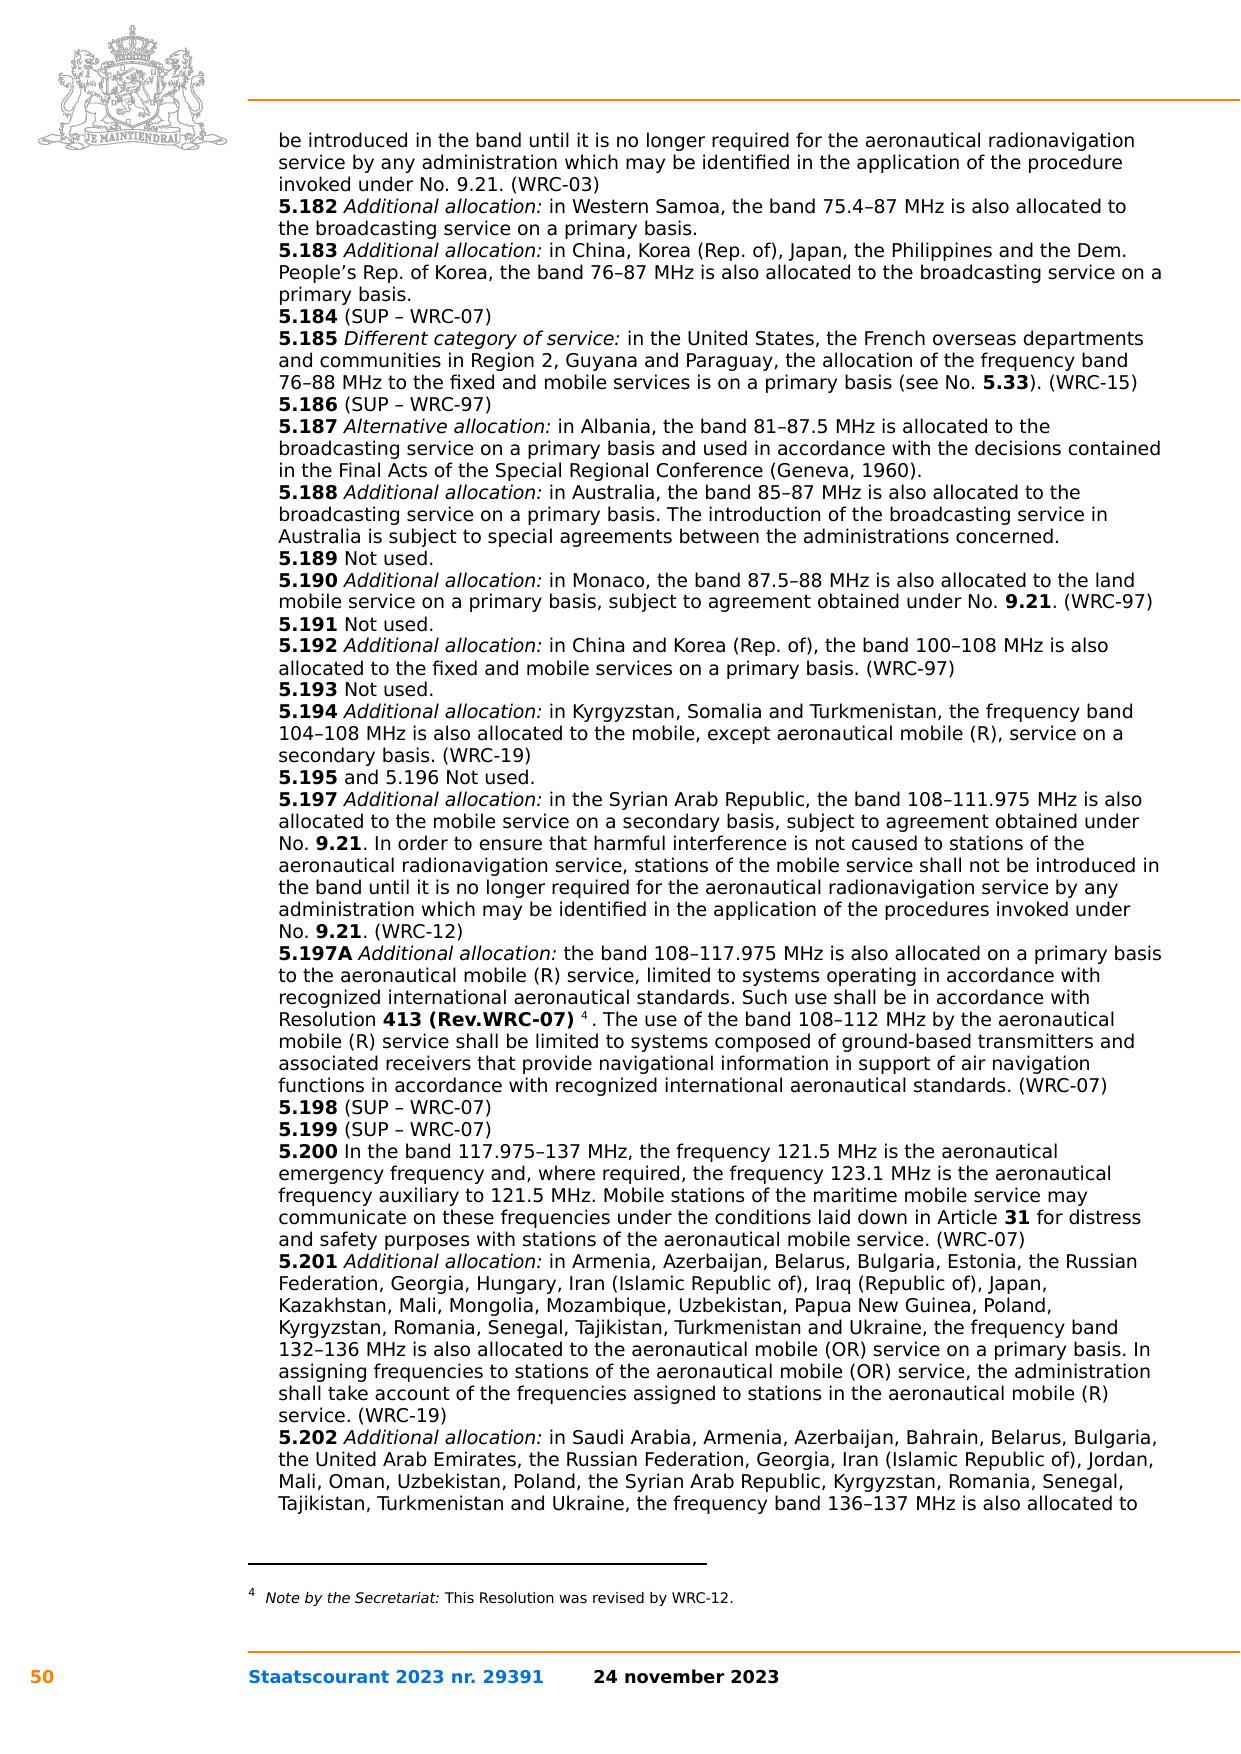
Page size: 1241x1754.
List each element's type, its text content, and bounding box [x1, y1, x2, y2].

text 5.188 Additional allocation: in Australia, the band 85–87 MHz is also allocated to the broadcasting service on a primary basis. The introduction of the broadcasting service in Australia is subject to special agreements between the administrations concerned. [278, 482, 1163, 547]
text 5.193 Not used. [278, 679, 1163, 701]
text 5.182 Additional allocation: in Western Samoa, the band 75.4–87 MHz is also allocated to the broadcasting service on a primary basis. [278, 196, 1163, 240]
text 5.192 Additional allocation: in China and Korea (Rep. of), the band 100–108 MHz is also allocated to the fixed and mobile services on a primary basis. (WRC-97) [278, 635, 1163, 679]
text 5.183 Additional allocation: in China, Korea (Rep. of), Japan, the Philippines and the Dem. People’s Rep. of Korea, the band 76–87 MHz is also allocated to the broadcasting service on a primary basis. [278, 240, 1163, 306]
text 5.201 Additional allocation: in Armenia, Azerbaijan, Belarus, Bulgaria, Estonia, the Russian Federation, Georgia, Hungary, Iran (Islamic Republic of), Iraq (Republic of), Japan, Kazakhstan, Mali, Mongolia, Mozambique, Uzbekistan, Papua New Guinea, Poland, Kyrgyzstan, Romania, Senegal, Tajikistan, Turkmenistan and Ukraine, the frequency band 132–136 MHz is also allocated to the aeronautical mobile (OR) service on a primary basis. In assigning frequencies to stations of the aeronautical mobile (OR) service, the administration shall take account of the frequencies assigned to stations in the aeronautical mobile (R) service. (WRC-19) [278, 1251, 1163, 1427]
text 5.200 In the band 117.975–137 MHz, the frequency 121.5 MHz is the aeronautical emergency frequency and, where required, the frequency 123.1 MHz is the aeronautical frequency auxiliary to 121.5 MHz. Mobile stations of the maritime mobile service may communicate on these frequencies under the conditions laid down in Article 31 for distress and safety purposes with stations of the aeronautical mobile service. (WRC-07) [278, 1141, 1163, 1251]
text 5.199 (SUP – WRC-07) [278, 1119, 1163, 1141]
picture [38, 25, 227, 150]
text 5.198 (SUP – WRC-07) [278, 1097, 1163, 1119]
text 5.185 Different category of service: in the United States, the French overseas departments and communities in Region 2, Guyana and Paraguay, the allocation of the frequency band 76–88 MHz to the fixed and mobile services is on a primary basis (see No. 5.33). (WRC-15) [278, 328, 1163, 394]
text 5.202 Additional allocation: in Saudi Arabia, Armenia, Azerbaijan, Bahrain, Belarus, Bulgaria, the United Arab Emirates, the Russian Federation, Georgia, Iran (Islamic Republic of), Jordan, Mali, Oman, Uzbekistan, Poland, the Syrian Arab Republic, Kyrgyzstan, Romania, Senegal, Tajikistan, Turkmenistan and Ukraine, the frequency band 136–137 MHz is also allocated to [278, 1427, 1163, 1514]
text 5.191 Not used. [278, 613, 1163, 635]
text 5.194 Additional allocation: in Kyrgyzstan, Somalia and Turkmenistan, the frequency band 104–108 MHz is also allocated to the mobile, except aeronautical mobile (R), service on a secondary basis. (WRC-19) [278, 701, 1163, 767]
text Note by the Secretariat: This Resolution was revised by WRC-12. [248, 1586, 1163, 1608]
text 5.184 (SUP – WRC-07) [278, 306, 1163, 328]
text 5.186 (SUP – WRC-97) [278, 394, 1163, 416]
text 5.190 Additional allocation: in Monaco, the band 87.5–88 MHz is also allocated to the land mobile service on a primary basis, subject to agreement obtained under No. 9.21. (WRC-97) [278, 569, 1163, 613]
text 5.195 and 5.196 Not used. [278, 767, 1163, 789]
text be introduced in the band until it is no longer required for the aeronautical radionavigation service by any administration which may be identified in the application of the procedure invoked under No. 9.21. (WRC-03) [278, 130, 1163, 196]
text 5.189 Not used. [278, 547, 1163, 569]
text 5.187 Alternative allocation: in Albania, the band 81–87.5 MHz is allocated to the broadcasting service on a primary basis and used in accordance with the decisions contained in the Final Acts of the Special Regional Conference (Geneva, 1960). [278, 416, 1163, 482]
text 5.197 Additional allocation: in the Syrian Arab Republic, the band 108–111.975 MHz is also allocated to the mobile service on a secondary basis, subject to agreement obtained under No. 9.21. In order to ensure that harmful interference is not caused to stations of the aeronautical radionavigation service, stations of the mobile service shall not be introduced in the band until it is no longer required for the aeronautical radionavigation service by any administration which may be identified in the application of the procedures invoked under No. 9.21. (WRC-12) [278, 789, 1163, 943]
text 5.197A Additional allocation: the band 108–117.975 MHz is also allocated on a primary basis to the aeronautical mobile (R) service, limited to systems operating in accordance with recognized international aeronautical standards. Such use shall be in accordance with Resolution 413 (Rev.WRC-07) . The use of the band 108–112 MHz by the aeronautical mobile (R) service shall be limited to systems composed of ground-based transmitters and associated receivers that provide navigational information in support of air navigation functions in accordance with recognized international aeronautical standards. (WRC-07) [278, 943, 1163, 1097]
